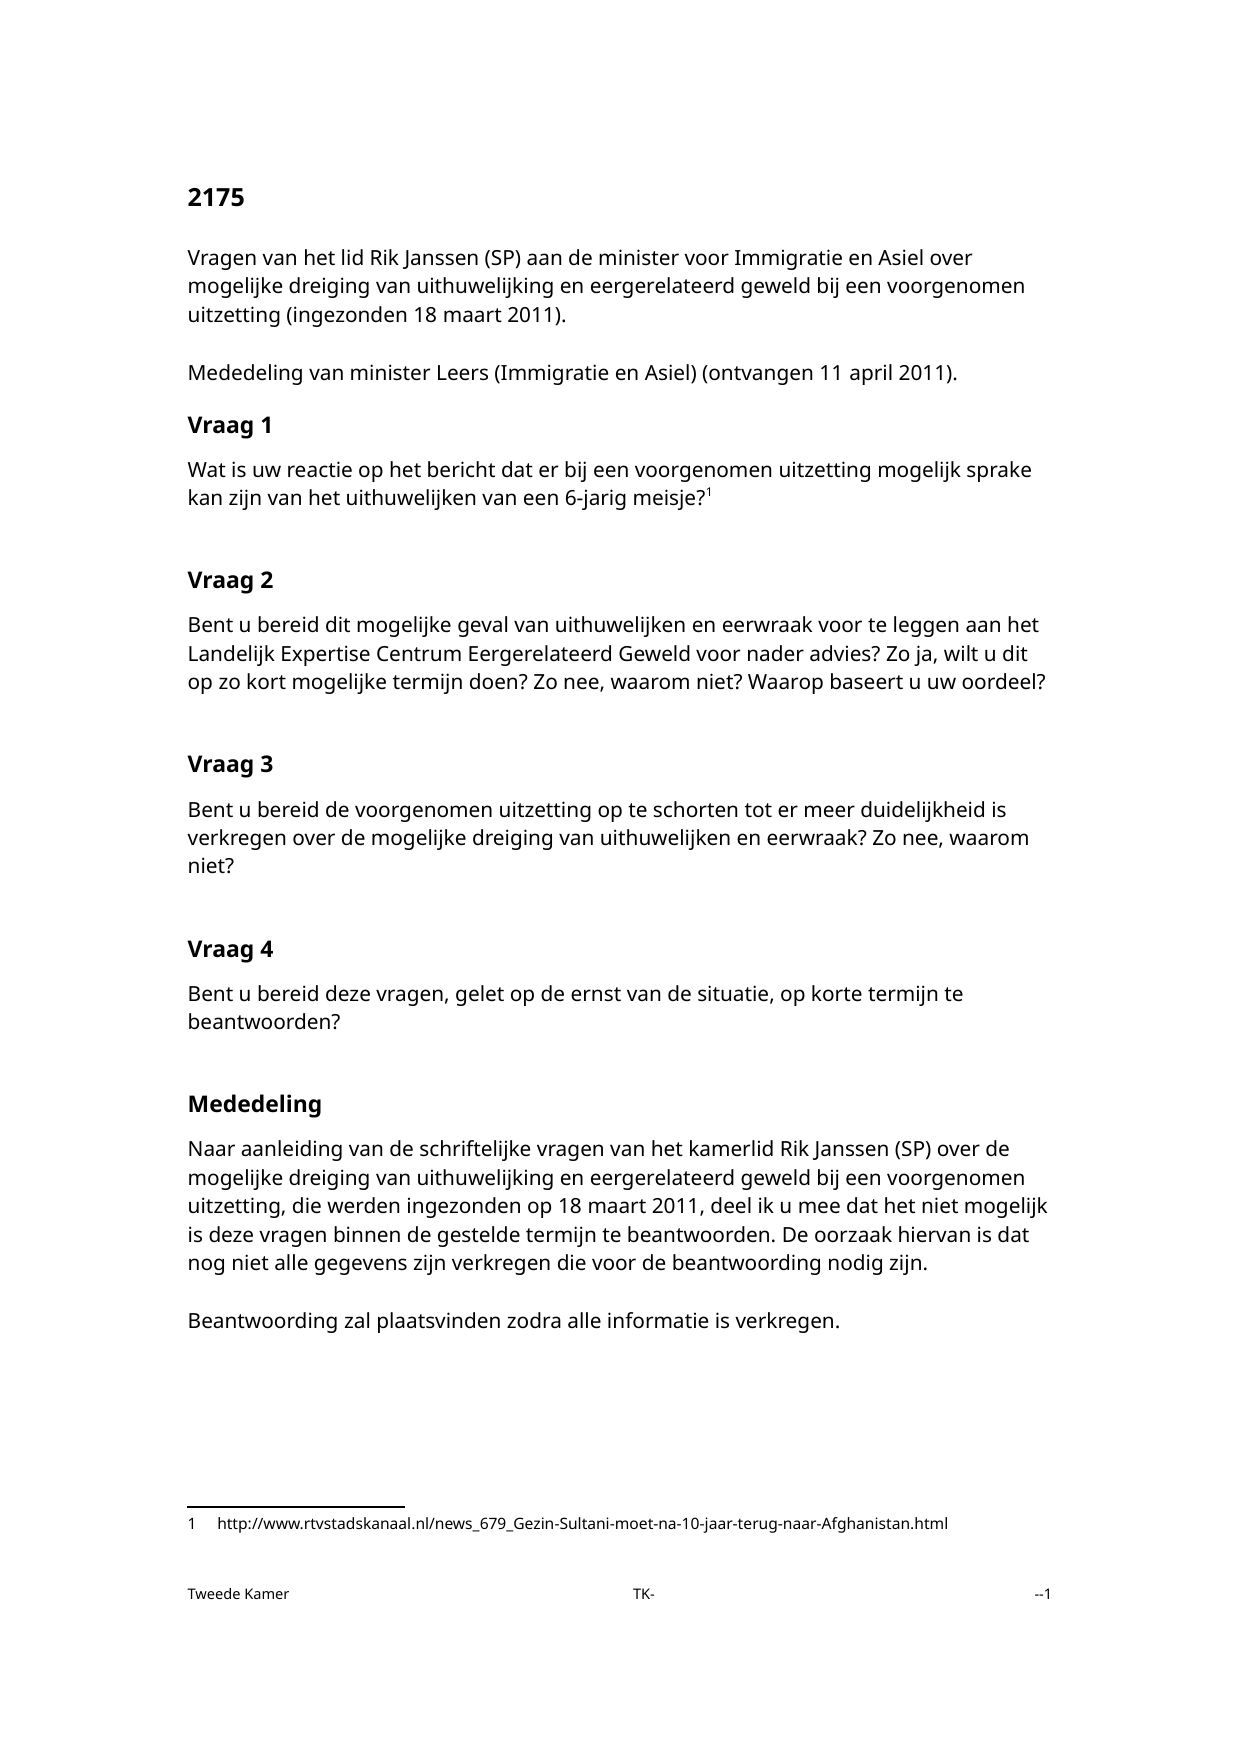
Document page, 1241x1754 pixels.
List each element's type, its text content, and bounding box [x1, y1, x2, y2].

subtitle Vraag 1 [187, 409, 1053, 440]
subtitle Mededeling [187, 1088, 1053, 1119]
text 2175 [187, 179, 1053, 213]
text Beantwoording zal plaatsvinden zodra alle informatie is verkregen. [187, 1307, 1053, 1335]
text Bent u bereid deze vragen, gelet op de ernst van de situatie, op korte termijn te beantwoorden? [187, 979, 1053, 1036]
text http://www.rtvstadskanaal.nl/news_679_Gezin-Sultani-moet-na-10-jaar-terug-naar-Afghanistan.html [187, 1477, 1053, 1534]
subtitle Vraag 3 [187, 748, 1053, 780]
text Naar aanleiding van de schriftelijke vragen van het kamerlid Rik Janssen (SP) over de mogelijke dreiging van uithuwelijking en eergerelateerd geweld bij een voorgenomen uitzetting, die werden ingezonden op 18 maart 2011, deel ik u mee dat het niet mogelijk is deze vragen binnen de gestelde termijn te beantwoorden. De oorzaak hiervan is dat nog niet alle gegevens zijn verkregen die voor de beantwoording nodig zijn. [187, 1134, 1053, 1277]
text Wat is uw reactie op het bericht dat er bij een voorgenomen uitzetting mogelijk sprake kan zijn van het uithuwelijken van een 6-jarig meisje? [187, 455, 1053, 512]
subtitle Vraag 4 [187, 932, 1053, 964]
subtitle Vraag 2 [187, 564, 1053, 596]
text Mededeling van minister Leers (Immigratie en Asiel) (ontvangen 11 april 2011). [187, 358, 1053, 386]
text Vragen van het lid Rik Janssen (SP) aan de minister voor Immigratie en Asiel over mogelijke dreiging van uithuwelijking en eergerelateerd geweld bij een voorgenomen uitzetting (ingezonden 18 maart 2011). [187, 243, 1053, 328]
text Bent u bereid dit mogelijke geval van uithuwelijken en eerwraak voor te leggen aan het Landelijk Expertise Centrum Eergerelateerd Geweld voor nader advies? Zo ja, wilt u dit op zo kort mogelijke termijn doen? Zo nee, waarom niet? Waarop baseert u uw oordeel? [187, 611, 1053, 696]
text Bent u bereid de voorgenomen uitzetting op te schorten tot er meer duidelijkheid is verkregen over de mogelijke dreiging van uithuwelijken en eerwraak? Zo nee, waarom niet? [187, 795, 1053, 880]
